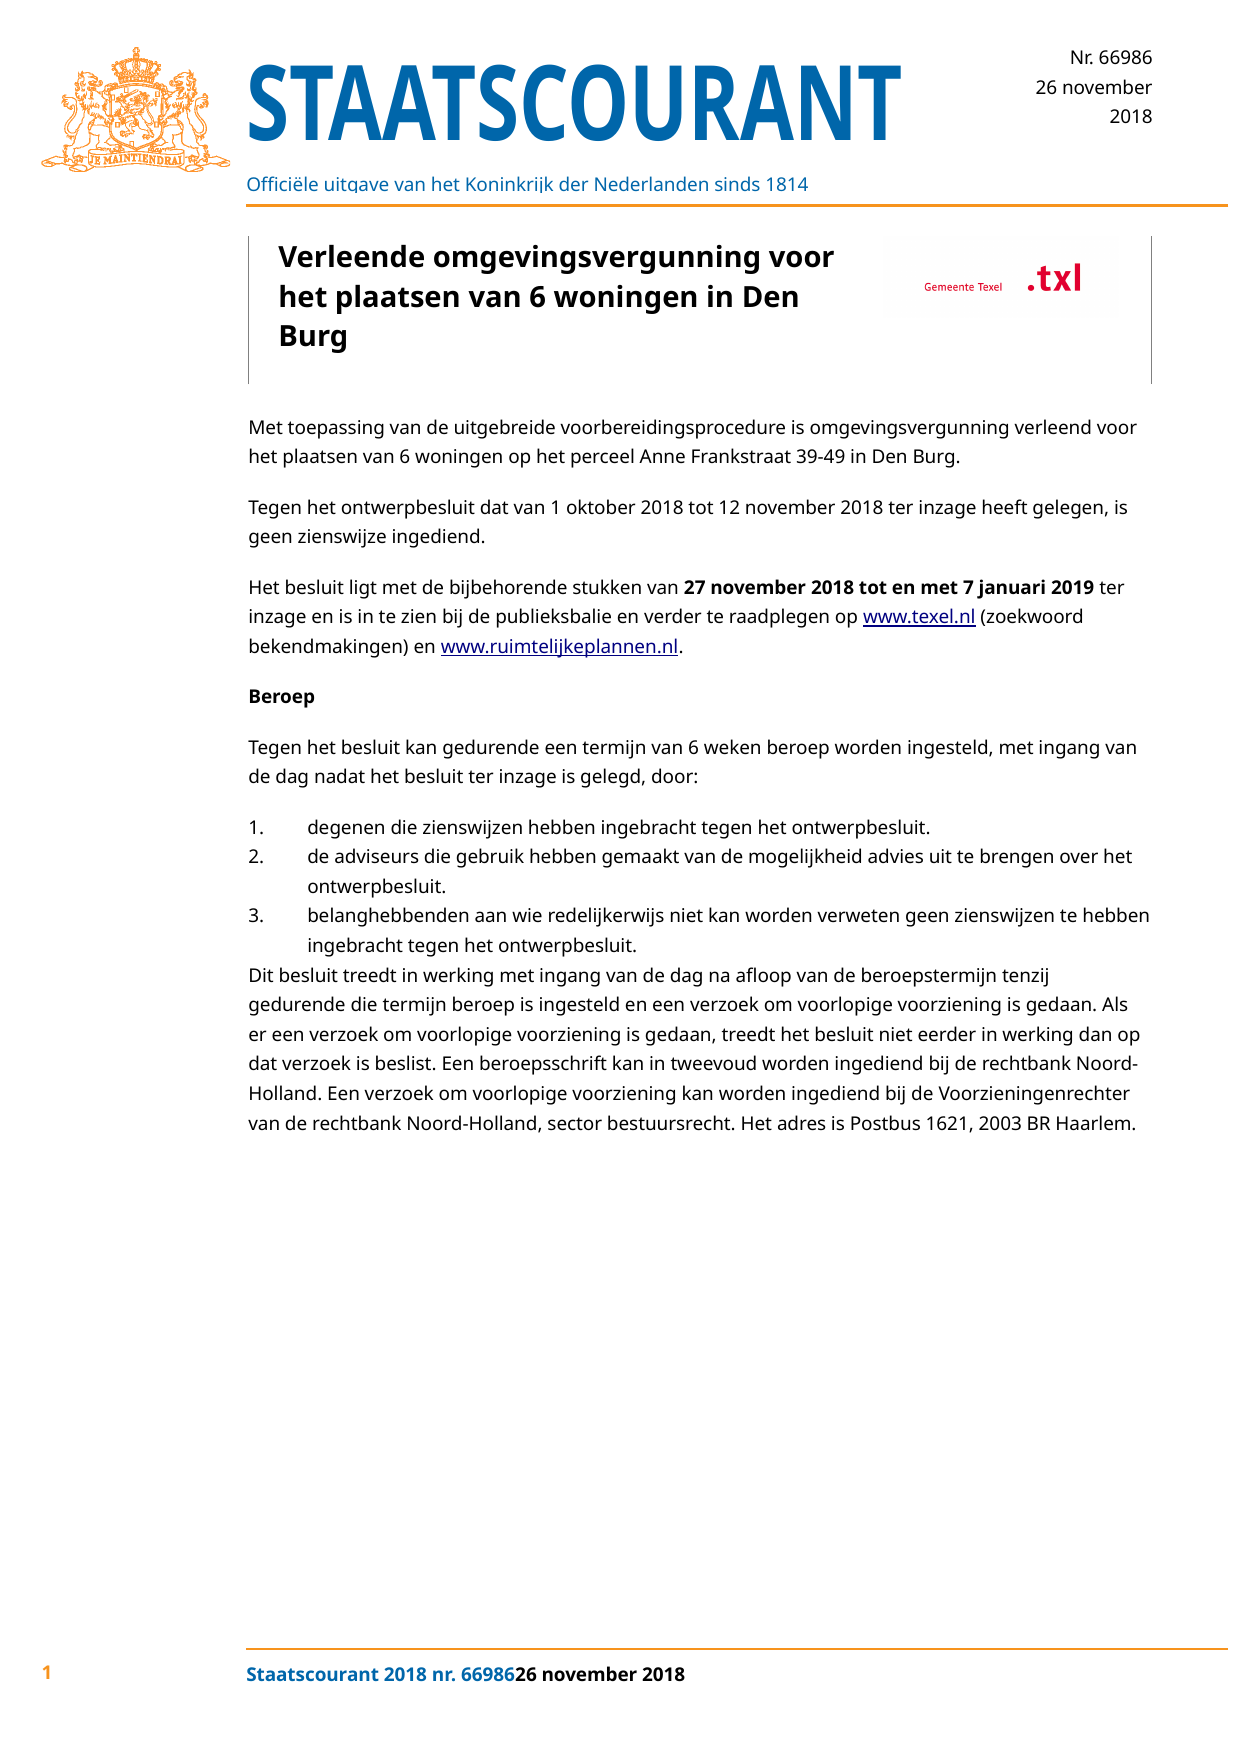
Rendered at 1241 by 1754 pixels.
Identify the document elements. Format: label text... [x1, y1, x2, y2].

list de adviseurs die gebruik hebben gemaakt van de mogelijkheid advies uit te brengen over het ontwerpbesluit. [248, 843, 1152, 899]
picture [41, 47, 231, 172]
picture [882, 236, 1119, 318]
table_header [850, 236, 1151, 384]
text Het besluit ligt met de bijbehorende stukken van 27 november 2018 tot en met 7 januari 2019 ter inzage en is in te zien bij de publieksbalie en verder te raadplegen op www.texel.nl (zoekwoord bekendmakingen) en www.ruimtelijkeplannen.nl. [248, 574, 1152, 659]
text Beroep [248, 683, 1152, 709]
list degenen die zienswijzen hebben ingebracht tegen het ontwerpbesluit. [248, 814, 1152, 840]
text Dit besluit treedt in werking met ingang van de dag na afloop van de beroepstermijn tenzij gedurende die termijn beroep is ingesteld en een verzoek om voorlopige voorziening is gedaan. Als er een verzoek om voorlopige voorziening is gedaan, treedt het besluit niet eerder in werking dan op dat verzoek is beslist. Een beroepsschrift kan in tweevoud worden ingediend bij de rechtbank Noord-Holland. Een verzoek om voorlopige voorziening kan worden ingediend bij de Voorzieningenrechter van de rechtbank Noord-Holland, sector bestuursrecht. Het adres is Postbus 1621, 2003 BR Haarlem. [248, 962, 1152, 1136]
list belanghebbenden aan wie redelijkerwijs niet kan worden verweten geen zienswijzen te hebben ingebracht tegen het ontwerpbesluit. [248, 903, 1152, 958]
text Tegen het ontwerpbesluit dat van 1 oktober 2018 tot 12 november 2018 ter inzage heeft gelegen, is geen zienswijze ingediend. [248, 494, 1152, 549]
text Tegen het besluit kan gedurende een termijn van 6 weken beroep worden ingesteld, met ingang van de dag nadat het besluit ter inzage is gelegd, door: [248, 734, 1152, 789]
text Met toepassing van de uitgebreide voorbereidingsprocedure is omgevingsvergunning verleend voor het plaatsen van 6 woningen op het perceel Anne Frankstraat 39-49 in Den Burg. [248, 414, 1152, 469]
table_header Verleende omgevingsvergunning voor het plaatsen van 6 woningen in Den Burg [249, 236, 850, 384]
